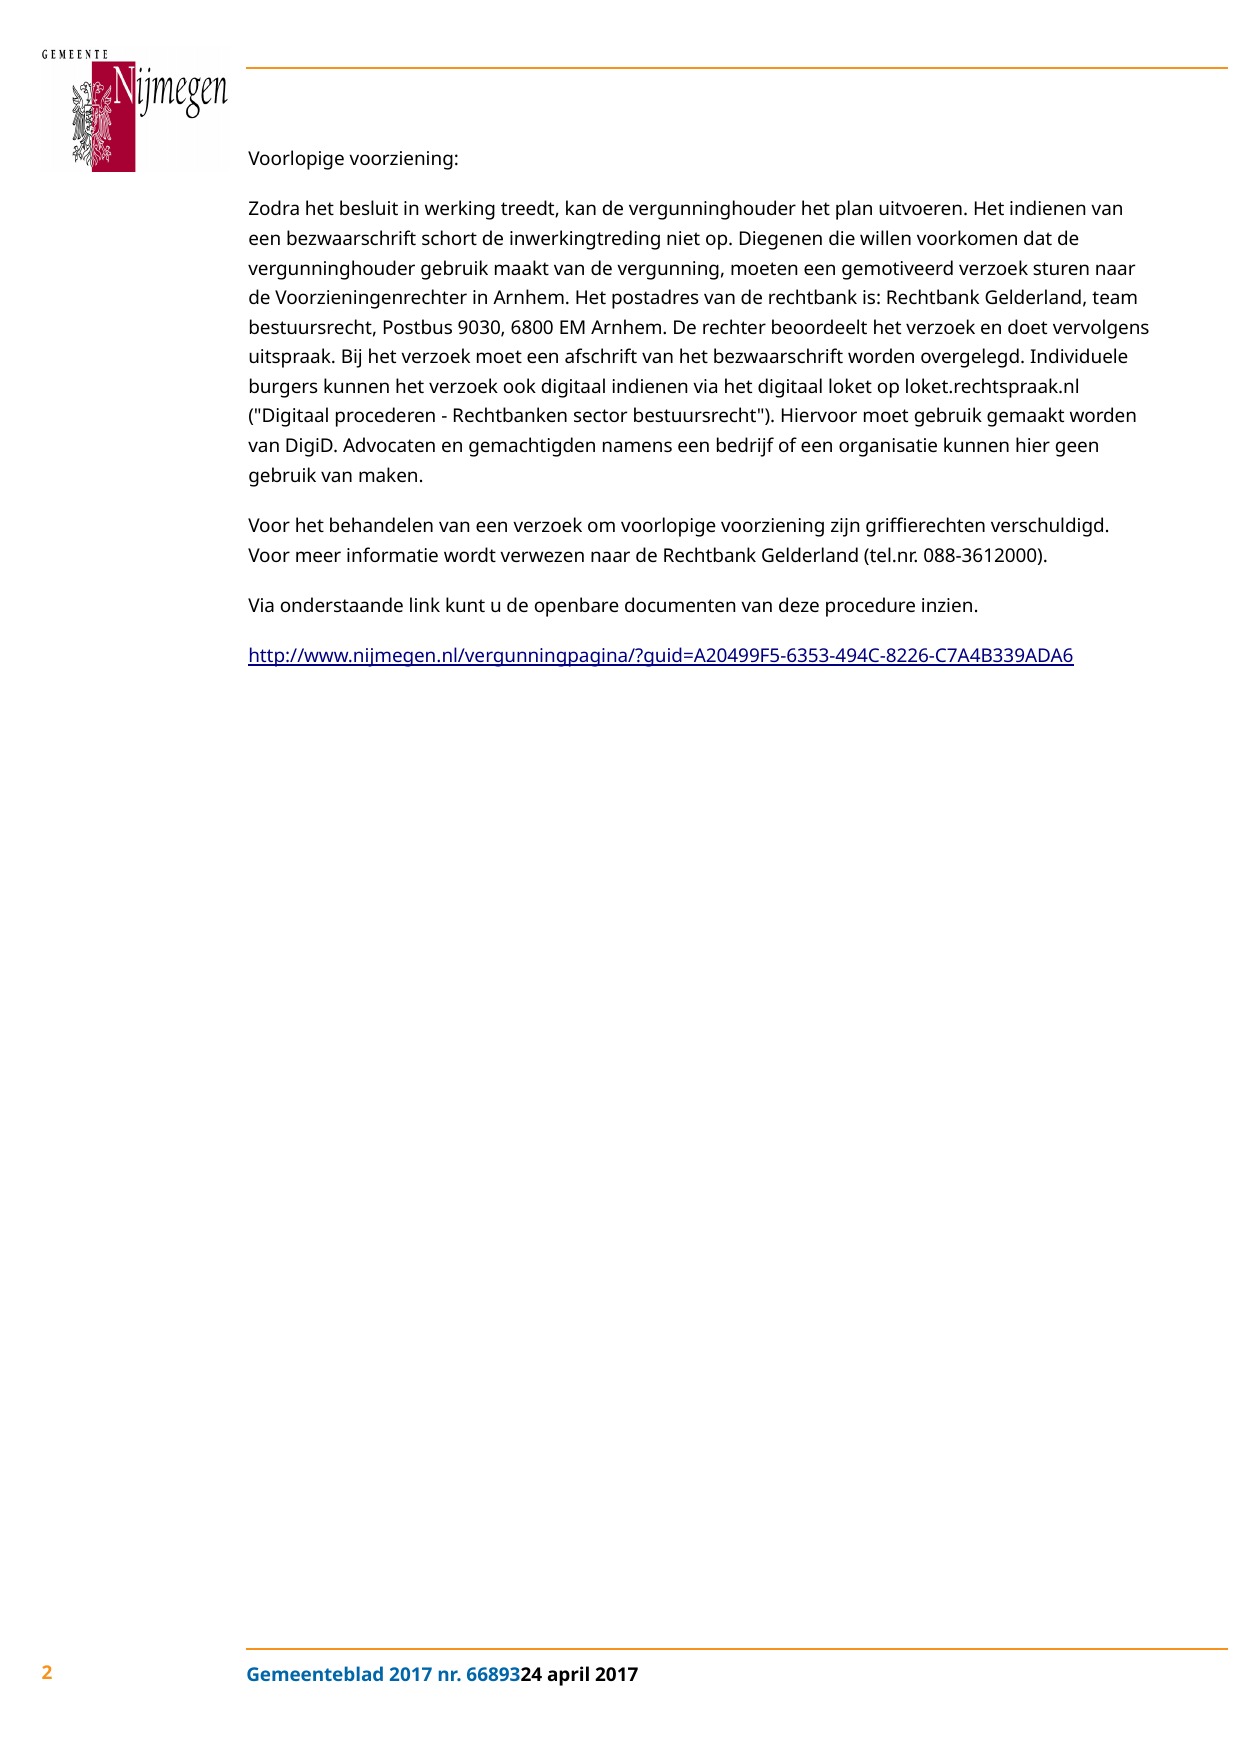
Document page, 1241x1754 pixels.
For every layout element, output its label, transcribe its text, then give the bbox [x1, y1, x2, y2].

picture [41, 47, 231, 172]
text Voor het behandelen van een verzoek om voorlopige voorziening zijn griffierechten verschuldigd. Voor meer informatie wordt verwezen naar de Rechtbank Gelderland (tel.nr. 088-3612000). [248, 512, 1152, 568]
text Voorlopige voorziening: [248, 145, 1152, 171]
text Via onderstaande link kunt u de openbare documenten van deze procedure inzien. [248, 592, 1152, 618]
text Zodra het besluit in werking treedt, kan de vergunninghouder het plan uitvoeren. Het indienen van een bezwaarschrift schort de inwerkingtreding niet op. Diegenen die willen voorkomen dat de vergunninghouder gebruik maakt van de vergunning, moeten een gemotiveerd verzoek sturen naar de Voorzieningenrechter in Arnhem. Het postadres van de rechtbank is: Rechtbank Gelderland, team bestuursrecht, Postbus 9030, 6800 EM Arnhem. De rechter beoordeelt het verzoek en doet vervolgens uitspraak. Bij het verzoek moet een afschrift van het bezwaarschrift worden overgelegd. Individuele burgers kunnen het verzoek ook digitaal indienen via het digitaal loket op loket.rechtspraak.nl ("Digitaal procederen - Rechtbanken sector bestuursrecht"). Hiervoor moet gebruik gemaakt worden van DigiD. Advocaten en gemachtigden namens een bedrijf of een organisatie kunnen hier geen gebruik van maken. [248, 196, 1152, 488]
text http://www.nijmegen.nl/vergunningpagina/?guid=A20499F5-6353-494C-8226-C7A4B339ADA6 [248, 643, 1152, 668]
